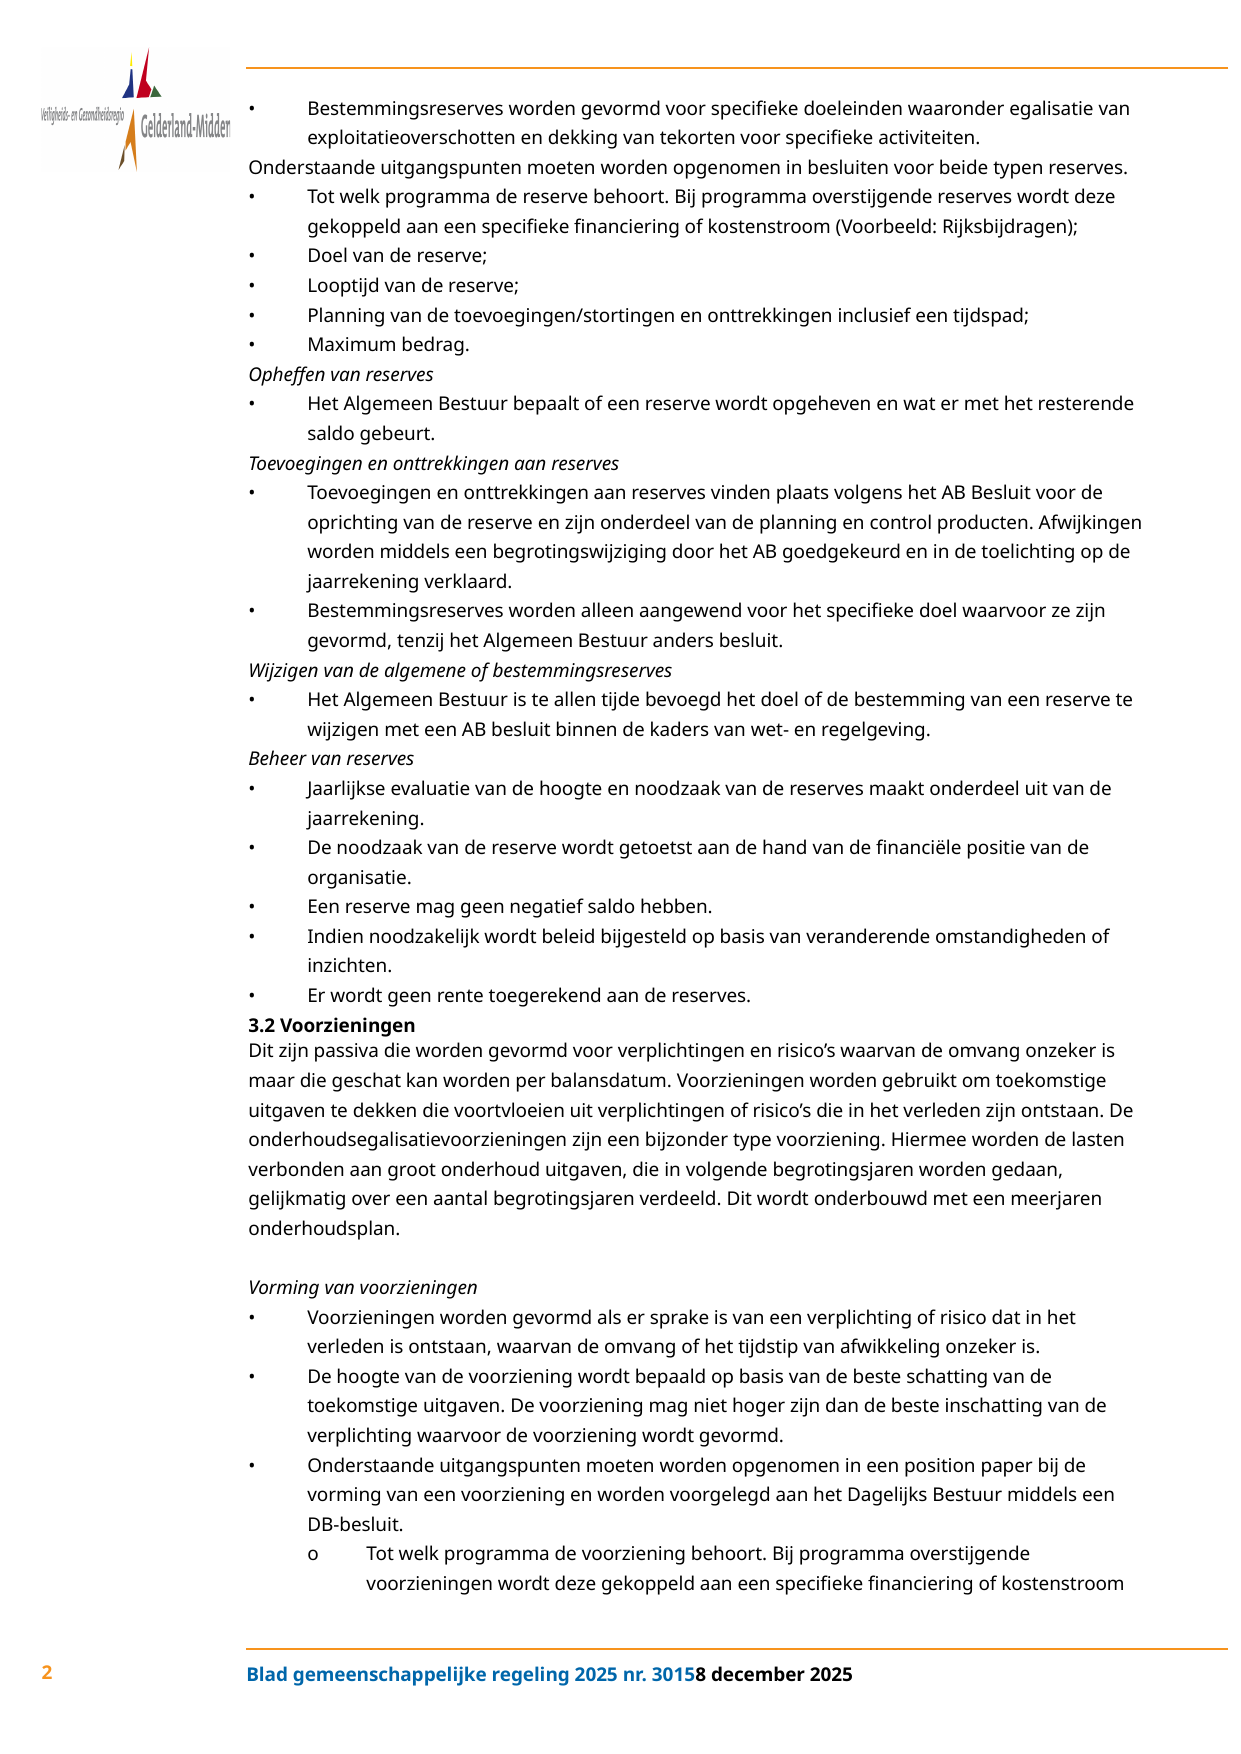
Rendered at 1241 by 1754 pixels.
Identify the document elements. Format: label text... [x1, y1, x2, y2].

list Tot welk programma de voorziening behoort. Bij programma overstijgende voorzieningen wordt deze gekoppeld aan een specifieke financiering of kostenstroom [307, 1541, 1152, 1596]
list Bestemmingsreserves worden alleen aangewend voor het specifieke doel waarvoor ze zijn gevormd, tenzij het Algemeen Bestuur anders besluit. [248, 598, 1152, 653]
list Jaarlijkse evaluatie van de hoogte en noodzaak van de reserves maakt onderdeel uit van de jaarrekening. [248, 775, 1152, 831]
text Dit zijn passiva die worden gevormd voor verplichtingen en risico’s waarvan de omvang onzeker is maar die geschat kan worden per balansdatum. Voorzieningen worden gebruikt om toekomstige uitgaven te dekken die voortvloeien uit verplichtingen of risico’s die in het verleden zijn ontstaan. De onderhoudsegalisatievoorzieningen zijn een bijzonder type voorziening. Hiermee worden de lasten verbonden aan groot onderhoud uitgaven, die in volgende begrotingsjaren worden gedaan, gelijkmatig over een aantal begrotingsjaren verdeeld. Dit wordt onderbouwd met een meerjaren onderhoudsplan. [248, 1038, 1152, 1241]
list Maximum bedrag. [248, 331, 1152, 357]
list Toevoegingen en onttrekkingen aan reserves vinden plaats volgens het AB Besluit voor de oprichting van de reserve en zijn onderdeel van de planning en control producten. Afwijkingen worden middels een begrotingswijziging door het AB goedgekeurd en in de toelichting op de jaarrekening verklaard. [248, 479, 1152, 594]
list De noodzaak van de reserve wordt getoetst aan de hand van de financiële positie van de organisatie. [248, 834, 1152, 890]
text 3.2 Voorzieningen [248, 1012, 1152, 1038]
text Opheffen van reserves [248, 361, 1152, 387]
text Vorming van voorzieningen [248, 1274, 1152, 1300]
text Beheer van reserves [248, 746, 1152, 771]
list Er wordt geen rente toegerekend aan de reserves. [248, 982, 1152, 1008]
list Bestemmingsreserves worden gevormd voor specifieke doeleinden waaronder egalisatie van exploitatieoverschotten en dekking van tekorten voor specifieke activiteiten. [248, 95, 1152, 150]
list Doel van de reserve; [248, 243, 1152, 268]
list Onderstaande uitgangspunten moeten worden opgenomen in een position paper bij de vorming van een voorziening en worden voorgelegd aan het Dagelijks Bestuur middels een DB-besluit. [248, 1452, 1152, 1537]
list Indien noodzakelijk wordt beleid bijgesteld op basis van veranderende omstandigheden of inzichten. [248, 923, 1152, 978]
list Tot welk programma de reserve behoort. Bij programma overstijgende reserves wordt deze gekoppeld aan een specifieke financiering of kostenstroom (Voorbeeld: Rijksbijdragen); [248, 183, 1152, 239]
list De hoogte van de voorziening wordt bepaald op basis van de beste schatting van de toekomstige uitgaven. De voorziening mag niet hoger zijn dan de beste inschatting van de verplichting waarvoor de voorziening wordt gevormd. [248, 1363, 1152, 1448]
picture [41, 47, 231, 172]
list Het Algemeen Bestuur is te allen tijde bevoegd het doel of de bestemming van een reserve te wijzigen met een AB besluit binnen de kaders van wet- en regelgeving. [248, 686, 1152, 742]
list Een reserve mag geen negatief saldo hebben. [248, 893, 1152, 919]
list Planning van de toevoegingen/stortingen en onttrekkingen inclusief een tijdspad; [248, 302, 1152, 328]
text Toevoegingen en onttrekkingen aan reserves [248, 450, 1152, 476]
text Onderstaande uitgangspunten moeten worden opgenomen in besluiten voor beide typen reserves. [248, 154, 1152, 180]
text Wijzigen van de algemene of bestemmingsreserves [248, 657, 1152, 683]
list Het Algemeen Bestuur bepaalt of een reserve wordt opgeheven en wat er met het resterende saldo gebeurt. [248, 391, 1152, 446]
list Looptijd van de reserve; [248, 272, 1152, 298]
list Voorzieningen worden gevormd als er sprake is van een verplichting of risico dat in het verleden is ontstaan, waarvan de omvang of het tijdstip van afwikkeling onzeker is. [248, 1304, 1152, 1359]
